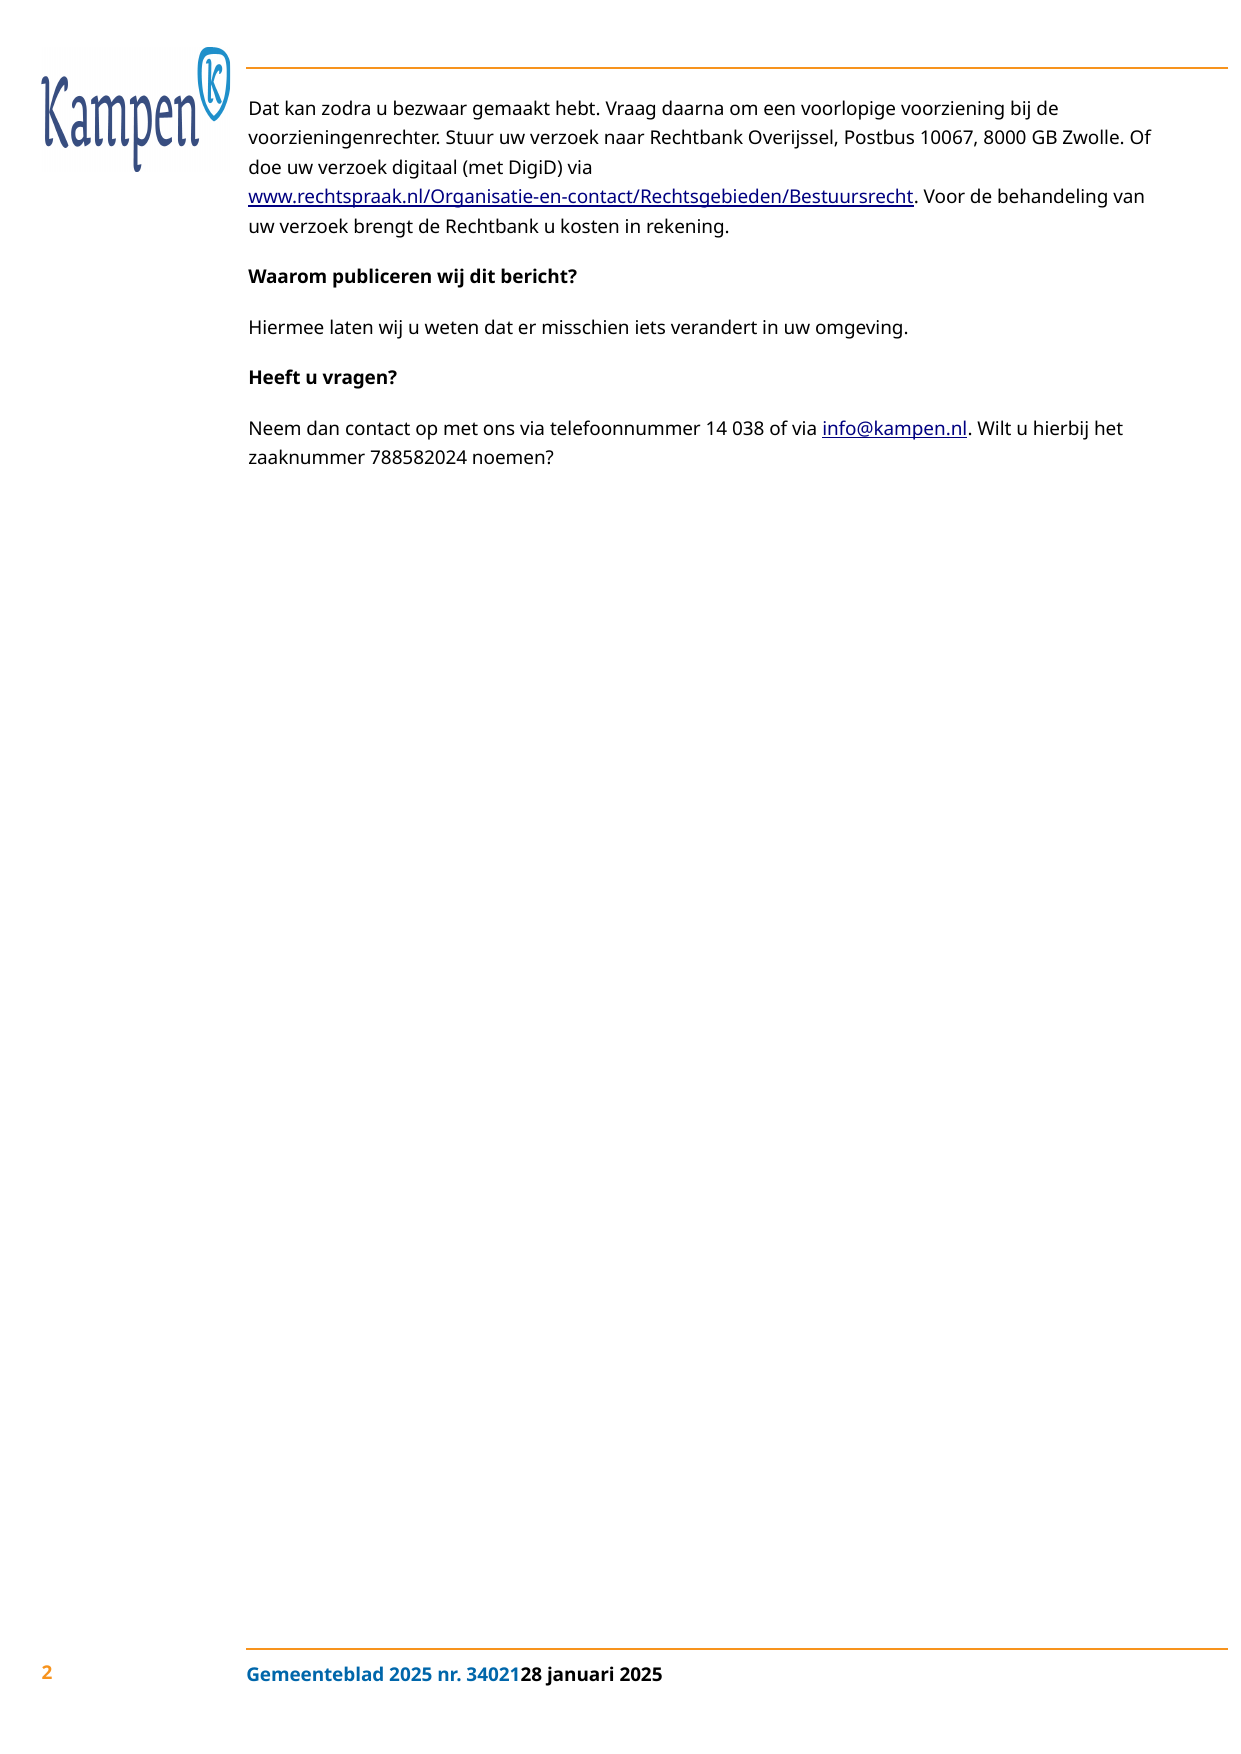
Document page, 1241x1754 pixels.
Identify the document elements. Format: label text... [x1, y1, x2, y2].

text Hiermee laten wij u weten dat er misschien iets verandert in uw omgeving. [248, 314, 1152, 340]
picture [41, 47, 231, 172]
text Waarom publiceren wij dit bericht? [248, 263, 1152, 289]
text Heeft u vragen? [248, 364, 1152, 390]
text Dat kan zodra u bezwaar gemaakt hebt. Vraag daarna om een voorlopige voorziening bij de voorzieningenrechter. Stuur uw verzoek naar Rechtbank Overijssel, Postbus 10067, 8000 GB Zwolle. Of doe uw verzoek digitaal (met DigiD) via www.rechtspraak.nl/Organisatie-en-contact/Rechtsgebieden/Bestuursrecht. Voor de behandeling van uw verzoek brengt de Rechtbank u kosten in rekening. [248, 95, 1152, 239]
text Neem dan contact op met ons via telefoonnummer 14 038 of via info@kampen.nl. Wilt u hierbij het zaaknummer 788582024 noemen? [248, 415, 1152, 470]
